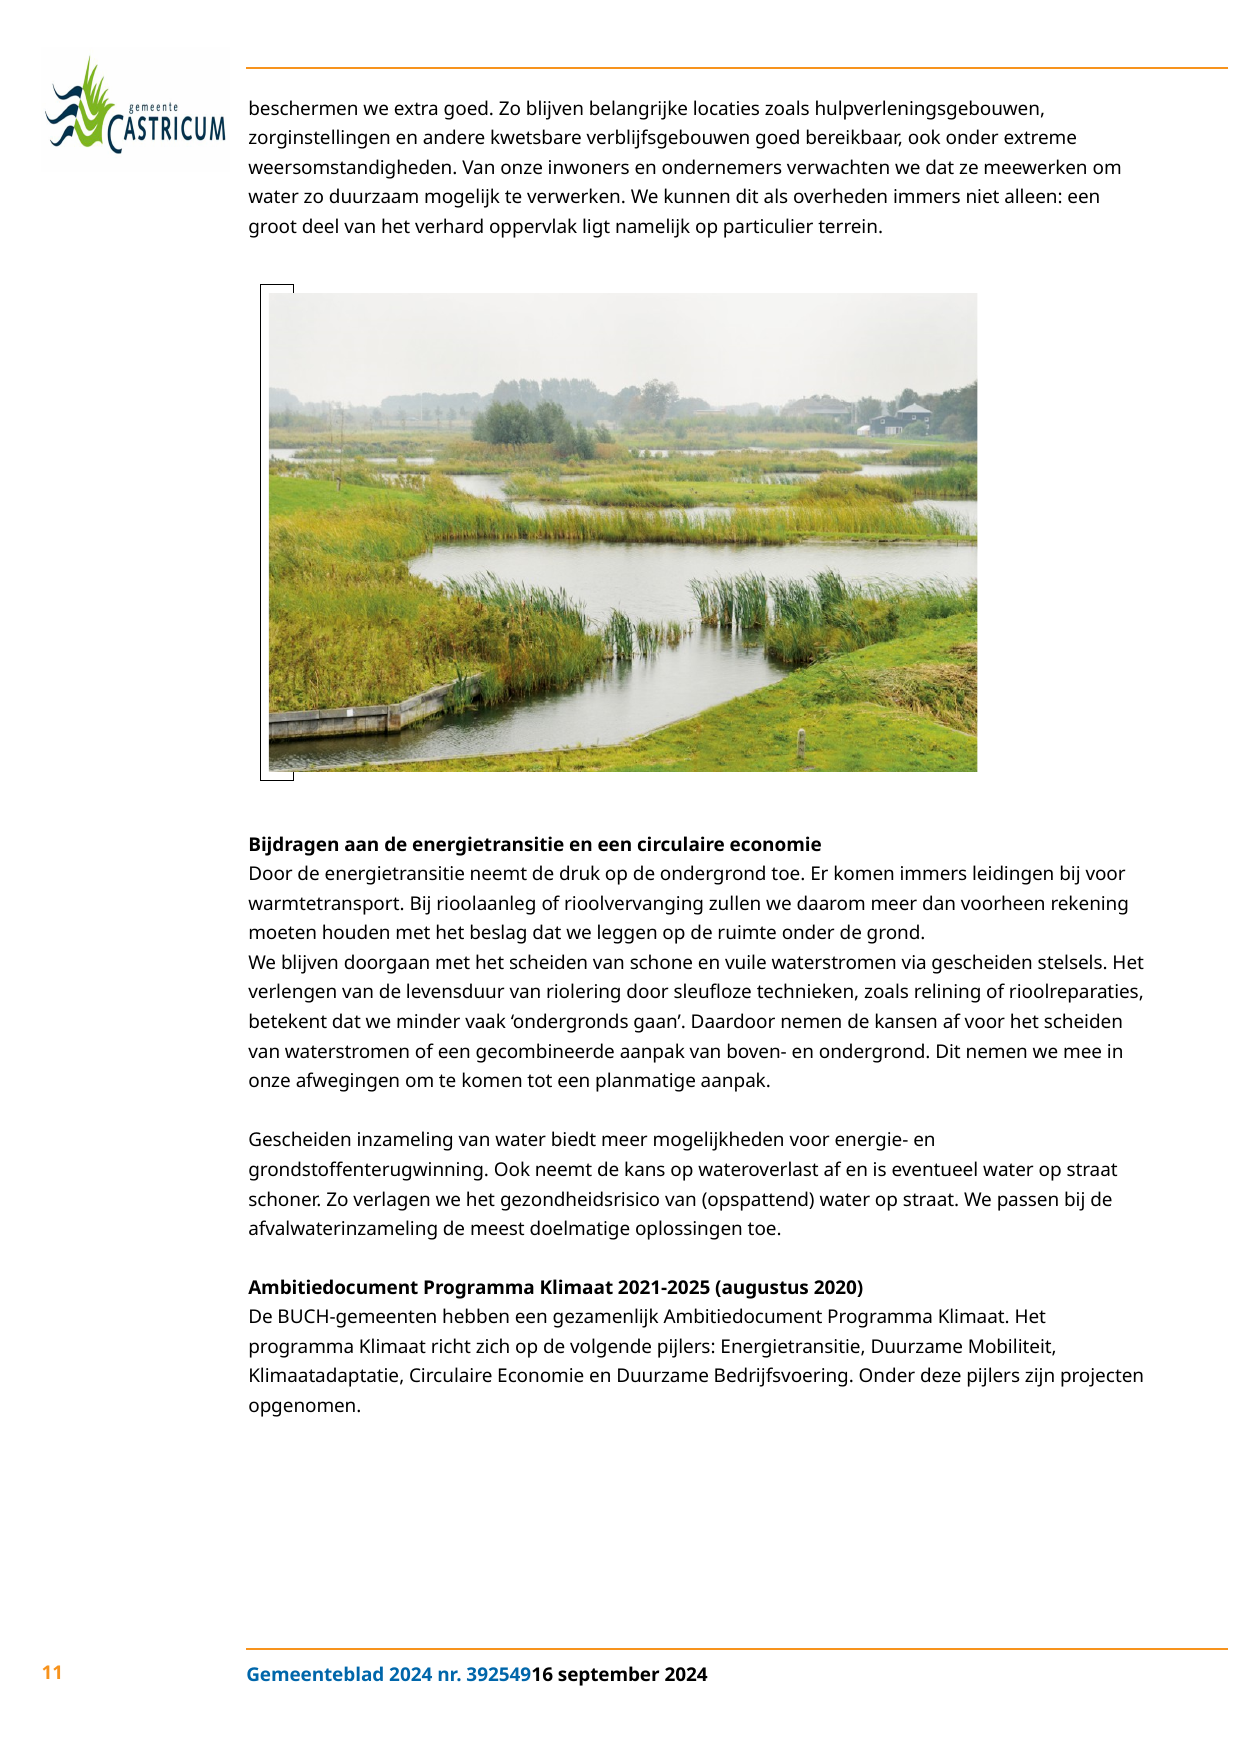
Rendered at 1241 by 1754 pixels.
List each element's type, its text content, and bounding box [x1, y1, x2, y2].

table_header Bijdragen aan de energietransitie en een circulaire economie Door de energietransitie neemt de druk op de ondergrond toe. Er komen immers leidingen bij voor warmtetransport. Bij rioolaanleg of rioolvervanging zullen we daarom meer dan voorheen rekening moeten houden met het beslag dat we leggen op de ruimte onder de grond. We blijven doorgaan met het scheiden van schone en vuile waterstromen via gescheiden stelsels. Het verlengen van de levensduur van riolering door sleufloze technieken, zoals relining of rioolreparaties, betekent dat we minder vaak ‘ondergronds gaan’. Daardoor nemen de kansen af voor het scheiden van waterstromen of een gecombineerde aanpak van boven- en ondergrond. Dit nemen we mee in onze afwegingen om te komen tot een planmatige aanpak. Gescheiden inzameling van water biedt meer mogelijkheden voor energie- en grondstoffenterugwinning. Ook neemt de kans op wateroverlast af en is eventueel water op straat schoner. Zo verlagen we het gezondheidsrisico van (opspattend) water op straat. We passen bij de afvalwaterinzameling de meest doelmatige oplossingen toe. [248, 831, 1152, 1241]
text Ambitiedocument Programma Klimaat 2021-2025 (augustus 2020) [248, 1274, 1152, 1300]
table_header beschermen we extra goed. Zo blijven belangrijke locaties zoals hulpverleningsgebouwen, zorginstellingen en andere kwetsbare verblijfsgebouwen goed bereikbaar, ook onder extreme weersomstandigheden. Van onze inwoners en ondernemers verwachten we dat ze meewerken om water zo duurzaam mogelijk te verwerken. We kunnen dit als overheden immers niet alleen: een groot deel van het verhard oppervlak ligt namelijk op particulier terrein. [248, 95, 1152, 798]
text De BUCH-gemeenten hebben een gezamenlijk Ambitiedocument Programma Klimaat. Het programma Klimaat richt zich op de volgende pijlers: Energietransitie, Duurzame Mobiliteit, Klimaatadaptatie, Circulaire Economie en Duurzame Bedrijfsvoering. Onder deze pijlers zijn projecten opgenomen. [248, 1303, 1152, 1418]
picture [41, 47, 231, 172]
picture [268, 293, 978, 772]
